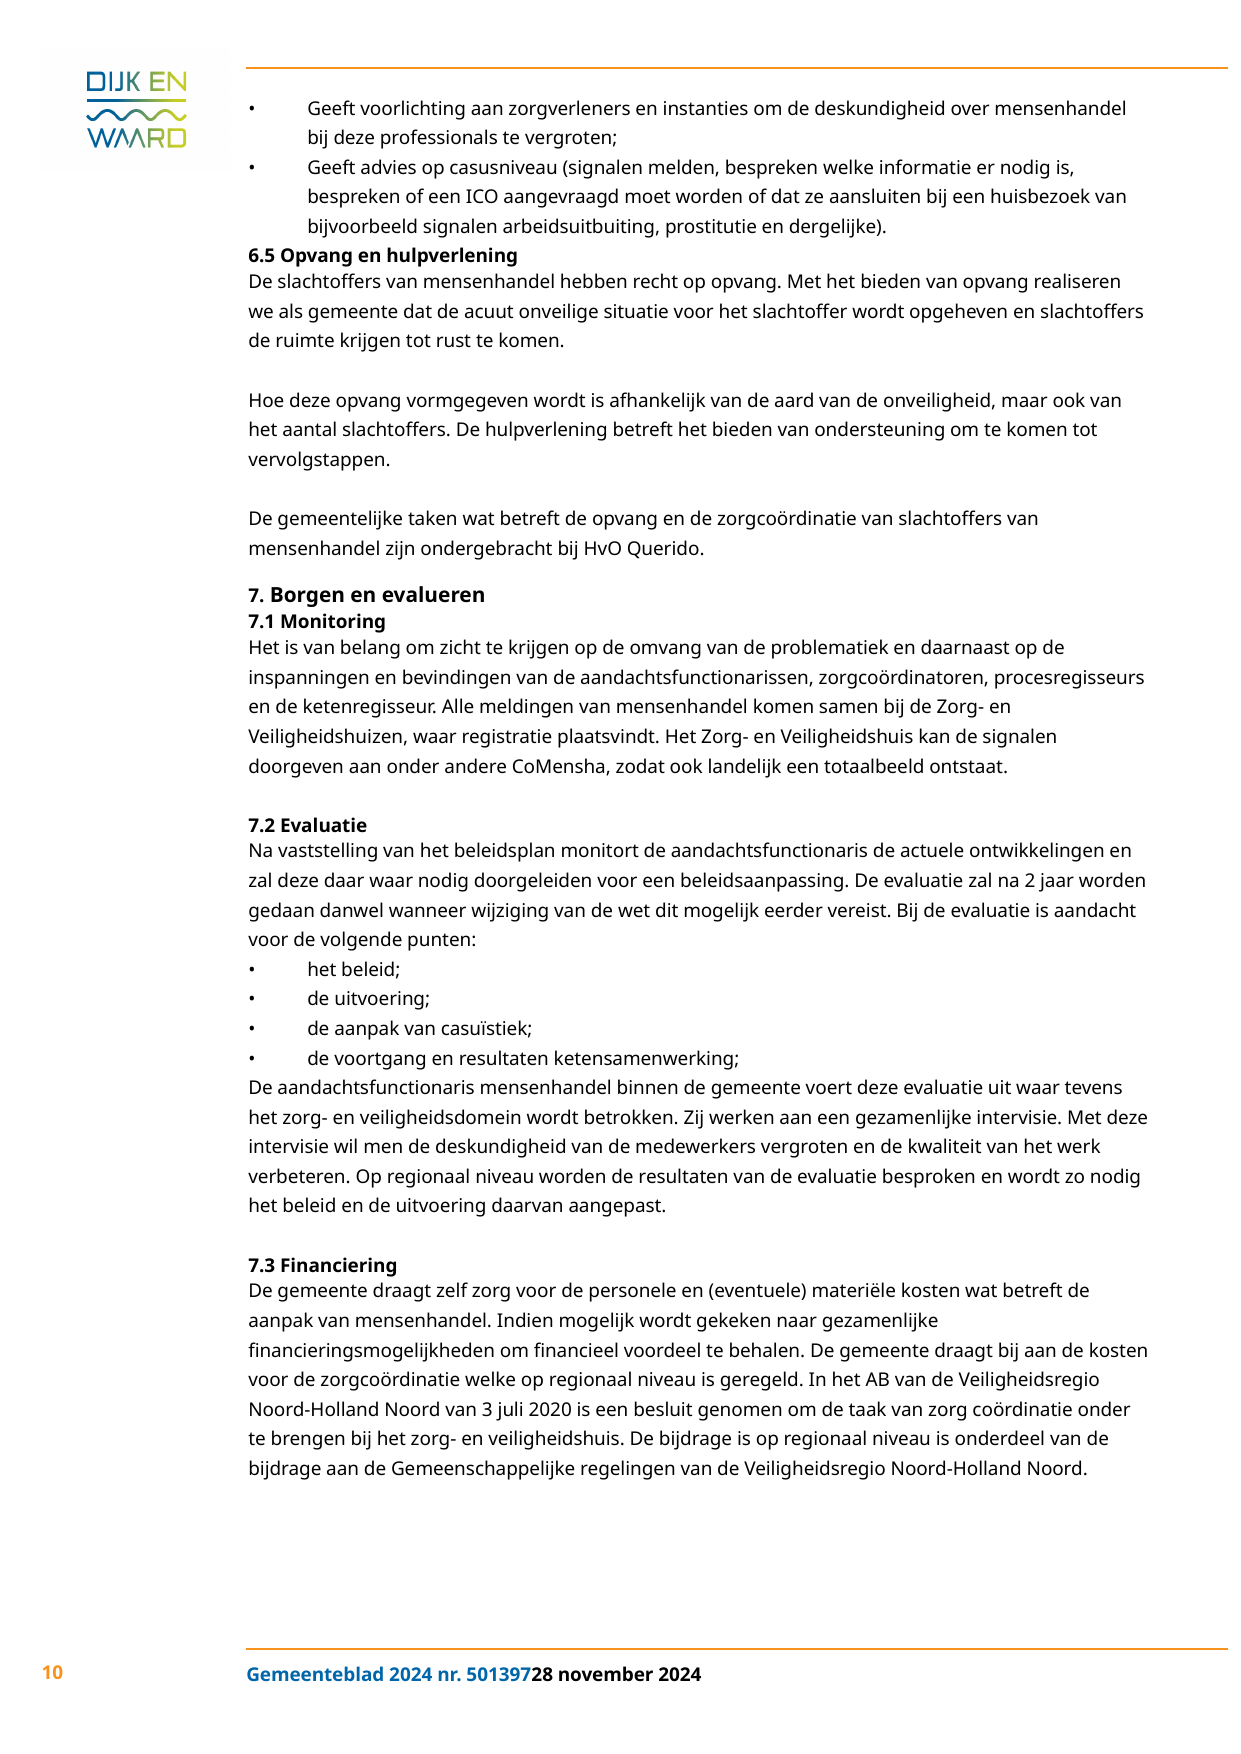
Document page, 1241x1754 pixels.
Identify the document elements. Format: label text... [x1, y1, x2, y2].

text De gemeente draagt zelf zorg voor de personele en (eventuele) materiële kosten wat betreft de aanpak van mensenhandel. Indien mogelijk wordt gekeken naar gezamenlijke financieringsmogelijkheden om financieel voordeel te behalen. De gemeente draagt bij aan de kosten voor de zorgcoördinatie welke op regionaal niveau is geregeld. In het AB van de Veiligheidsregio Noord-Holland Noord van 3 juli 2020 is een besluit genomen om de taak van zorg coördinatie onder te brengen bij het zorg- en veiligheidshuis. De bijdrage is op regionaal niveau is onderdeel van de bijdrage aan de Gemeenschappelijke regelingen van de Veiligheidsregio Noord-Holland Noord. [248, 1278, 1152, 1481]
picture [41, 47, 231, 172]
text 7.3 Financiering [248, 1252, 1152, 1278]
text De slachtoffers van mensenhandel hebben recht op opvang. Met het bieden van opvang realiseren we als gemeente dat de acuut onveilige situatie voor het slachtoffer wordt opgeheven en slachtoffers de ruimte krijgen tot rust te komen. [248, 268, 1152, 353]
list het beleid; [248, 956, 1152, 982]
text Het is van belang om zicht te krijgen op de omvang van de problematiek en daarnaast op de inspanningen en bevindingen van de aandachtsfunctionarissen, zorgcoördinatoren, procesregisseurs en de ketenregisseur. Alle meldingen van mensenhandel komen samen bij de Zorg- en Veiligheidshuizen, waar registratie plaatsvindt. Het Zorg- en Veiligheidshuis kan de signalen doorgeven aan onder andere CoMensha, zodat ook landelijk een totaalbeeld ontstaat. [248, 634, 1152, 778]
list Geeft voorlichting aan zorgverleners en instanties om de deskundigheid over mensenhandel bij deze professionals te vergroten; [248, 95, 1152, 150]
text Na vaststelling van het beleidsplan monitort de aandachtsfunctionaris de actuele ontwikkelingen en zal deze daar waar nodig doorgeleiden voor een beleidsaanpassing. De evaluatie zal na 2 jaar worden gedaan danwel wanneer wijziging van de wet dit mogelijk eerder vereist. Bij de evaluatie is aandacht voor de volgende punten: [248, 838, 1152, 952]
text 7.1 Monitoring [248, 609, 1152, 634]
text 7.2 Evaluatie [248, 812, 1152, 838]
text 6.5 Opvang en hulpverlening [248, 243, 1152, 268]
list de aanpak van casuïstiek; [248, 1015, 1152, 1041]
text Hoe deze opvang vormgegeven wordt is afhankelijk van de aard van de onveiligheid, maar ook van het aantal slachtoffers. De hulpverlening betreft het bieden van ondersteuning om te komen tot vervolgstappen. [248, 387, 1152, 472]
list Geeft advies op casusniveau (signalen melden, bespreken welke informatie er nodig is, bespreken of een ICO aangevraagd moet worden of dat ze aansluiten bij een huisbezoek van bijvoorbeeld signalen arbeidsuitbuiting, prostitutie en dergelijke). [248, 154, 1152, 239]
text De gemeentelijke taken wat betreft de opvang en de zorgcoördinatie van slachtoffers van mensenhandel zijn ondergebracht bij HvO Querido. [248, 505, 1152, 560]
list de voortgang en resultaten ketensamenwerking; [248, 1045, 1152, 1071]
text 7. Borgen en evalueren [248, 580, 1152, 609]
list de uitvoering; [248, 986, 1152, 1011]
text De aandachtsfunctionaris mensenhandel binnen de gemeente voert deze evaluatie uit waar tevens het zorg- en veiligheidsdomein wordt betrokken. Zij werken aan een gezamenlijke intervisie. Met deze intervisie wil men de deskundigheid van de medewerkers vergroten en de kwaliteit van het werk verbeteren. Op regionaal niveau worden de resultaten van de evaluatie besproken en wordt zo nodig het beleid en de uitvoering daarvan aangepast. [248, 1074, 1152, 1218]
